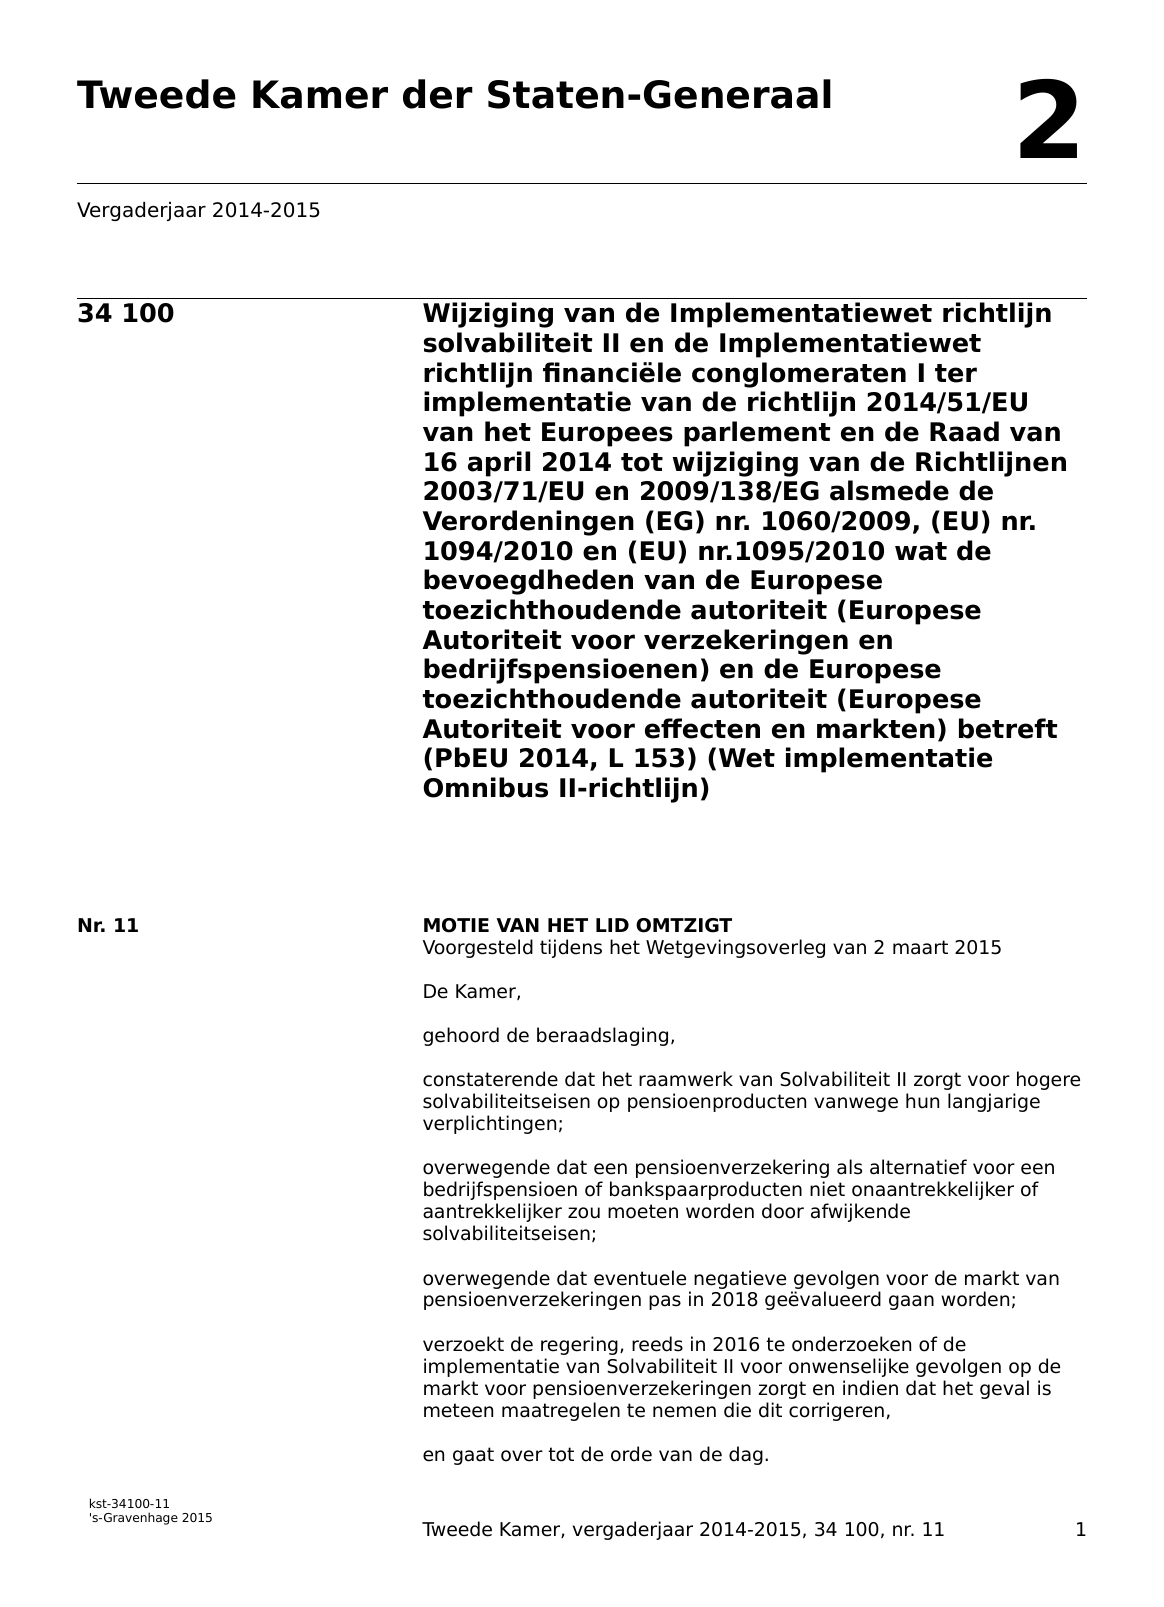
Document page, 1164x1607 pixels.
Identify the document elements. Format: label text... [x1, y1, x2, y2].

text en gaat over tot de orde van de dag. [422, 1444, 1087, 1466]
subtitle Nr. 11 MOTIE VAN HET LID OMTZIGT [77, 915, 1087, 937]
text verzoekt de regering, reeds in 2016 te onderzoeken of de implementatie van Solvabiliteit II voor onwenselijke gevolgen op de markt voor pensioenverzekeringen zorgt en indien dat het geval is meteen maatregelen te nemen die dit corrigeren, [422, 1333, 1087, 1421]
table_header 2 [886, 59, 1087, 183]
text overwegende dat eventuele negatieve gevolgen voor de markt van pensioenverzekeringen pas in 2018 geëvalueerd gaan worden; [422, 1267, 1087, 1311]
table_cell Vergaderjaar 2014-2015 [77, 184, 1087, 298]
text De Kamer, [422, 981, 1087, 1003]
subtitle 34 100 Wijziging van de Implementatiewet richtlijn solvabiliteit II en de Implementatiewet richtlijn financiële conglomeraten I ter implementatie van de richtlijn 2014/51/EU van het Europees parlement en de Raad van 16 april 2014 tot wijziging van de Richtlijnen 2003/71/EU en 2009/138/EG alsmede de Verordeningen (EG) nr. 1060/2009, (EU) nr. 1094/2010 en (EU) nr.1095/2010 wat de bevoegdheden van de Europese toezichthoudende autoriteit (Europese Autoriteit voor verzekeringen en bedrijfspensioenen) en de Europese toezichthoudende autoriteit (Europese Autoriteit voor effecten en markten) betreft (PbEU 2014, L 153) (Wet implementatie Omnibus II-richtlijn) [77, 299, 1087, 804]
text gehoord de beraadslaging, [422, 1025, 1087, 1047]
text 's-Gravenhage 2015 [88, 1511, 323, 1525]
text kst-34100-11 [88, 1497, 323, 1511]
text Voorgesteld tijdens het Wetgevingsoverleg van 2 maart 2015 [422, 937, 1087, 959]
table_header Tweede Kamer der Staten-Generaal [77, 59, 886, 183]
text overwegende dat een pensioenverzekering als alternatief voor een bedrijfspensioen of bankspaarproducten niet onaantrekkelijker of aantrekkelijker zou moeten worden door afwijkende solvabiliteitseisen; [422, 1157, 1087, 1245]
text constaterende dat het raamwerk van Solvabiliteit II zorgt voor hogere solvabiliteitseisen op pensioenproducten vanwege hun langjarige verplichtingen; [422, 1069, 1087, 1135]
